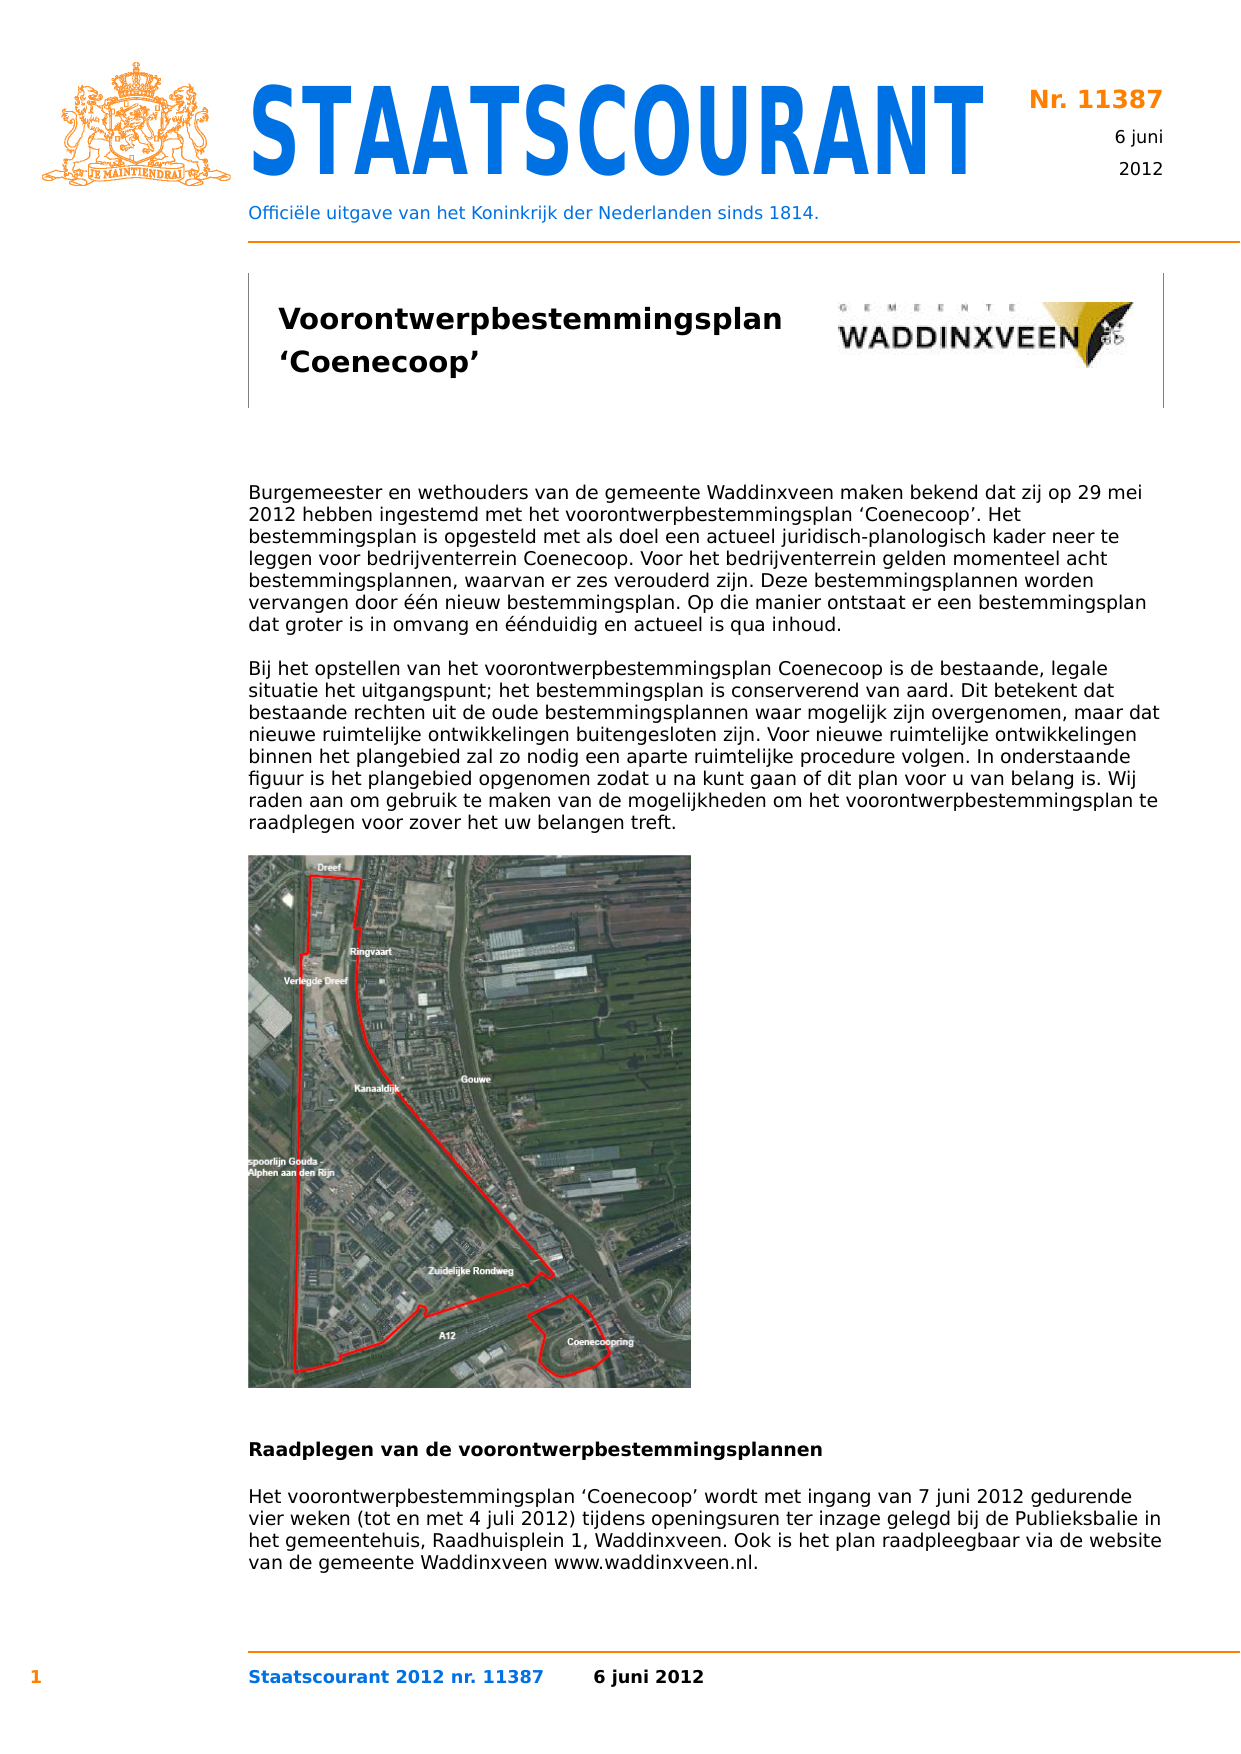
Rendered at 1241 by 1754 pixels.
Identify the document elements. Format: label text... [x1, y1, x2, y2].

text Burgemeester en wethouders van de gemeente Waddinxveen maken bekend dat zij op 29 mei 2012 hebben ingestemd met het voorontwerpbestemmingsplan ‘Coenecoop’. Het bestemmingsplan is opgesteld met als doel een actueel juridisch-planologisch kader neer te leggen voor bedrijventerrein Coenecoop. Voor het bedrijventerrein gelden momenteel acht bestemmingsplannen, waarvan er zes verouderd zijn. Deze bestemmingsplannen worden vervangen door één nieuw bestemmingsplan. Op die manier ontstaat er een bestemmingsplan dat groter is in omvang en éénduidig en actueel is qua inhoud. [248, 482, 1163, 636]
table_cell Officiële uitgave van het Koninkrijk der Nederlanden sinds 1814. [248, 203, 1240, 241]
picture [41, 62, 231, 186]
table_header Nr. 11387 [998, 62, 1240, 121]
table_cell 6 juni [998, 121, 1240, 153]
table_cell 2012 [998, 153, 1240, 203]
text Het voorontwerpbestemmingsplan ‘Coenecoop’ wordt met ingang van 7 juni 2012 gedurende vier weken (tot en met 4 juli 2012) tijdens openingsuren ter inzage gelegd bij de Publieksbalie in het gemeentehuis, Raadhuisplein 1, Waddinxveen. Ook is het plan raadpleegbaar via de website van de gemeente Waddinxveen www.waddinxveen.nl. [248, 1486, 1163, 1574]
table_header [25, 62, 248, 241]
table_header STAATSCOURANT [248, 62, 998, 203]
picture [248, 855, 691, 1388]
picture [838, 302, 1134, 368]
text Bij het opstellen van het voorontwerpbestemmingsplan Coenecoop is de bestaande, legale situatie het uitgangspunt; het bestemmingsplan is conserverend van aard. Dit betekent dat bestaande rechten uit de oude bestemmingsplannen waar mogelijk zijn overgenomen, maar dat nieuwe ruimtelijke ontwikkelingen buitengesloten zijn. Voor nieuwe ruimtelijke ontwikkelingen binnen het plangebied zal zo nodig een aparte ruimtelijke procedure volgen. In onderstaande figuur is het plangebied opgenomen zodat u na kunt gaan of dit plan voor u van belang is. Wij raden aan om gebruik te maken van de mogelijkheden om het voorontwerpbestemmingsplan te raadplegen voor zover het uw belangen treft. [248, 658, 1163, 834]
subtitle Voorontwerpbestemmingsplan ‘Coenecoop’ [249, 273, 1163, 408]
subtitle Raadplegen van de voorontwerpbestemmingsplannen [248, 1439, 1163, 1461]
